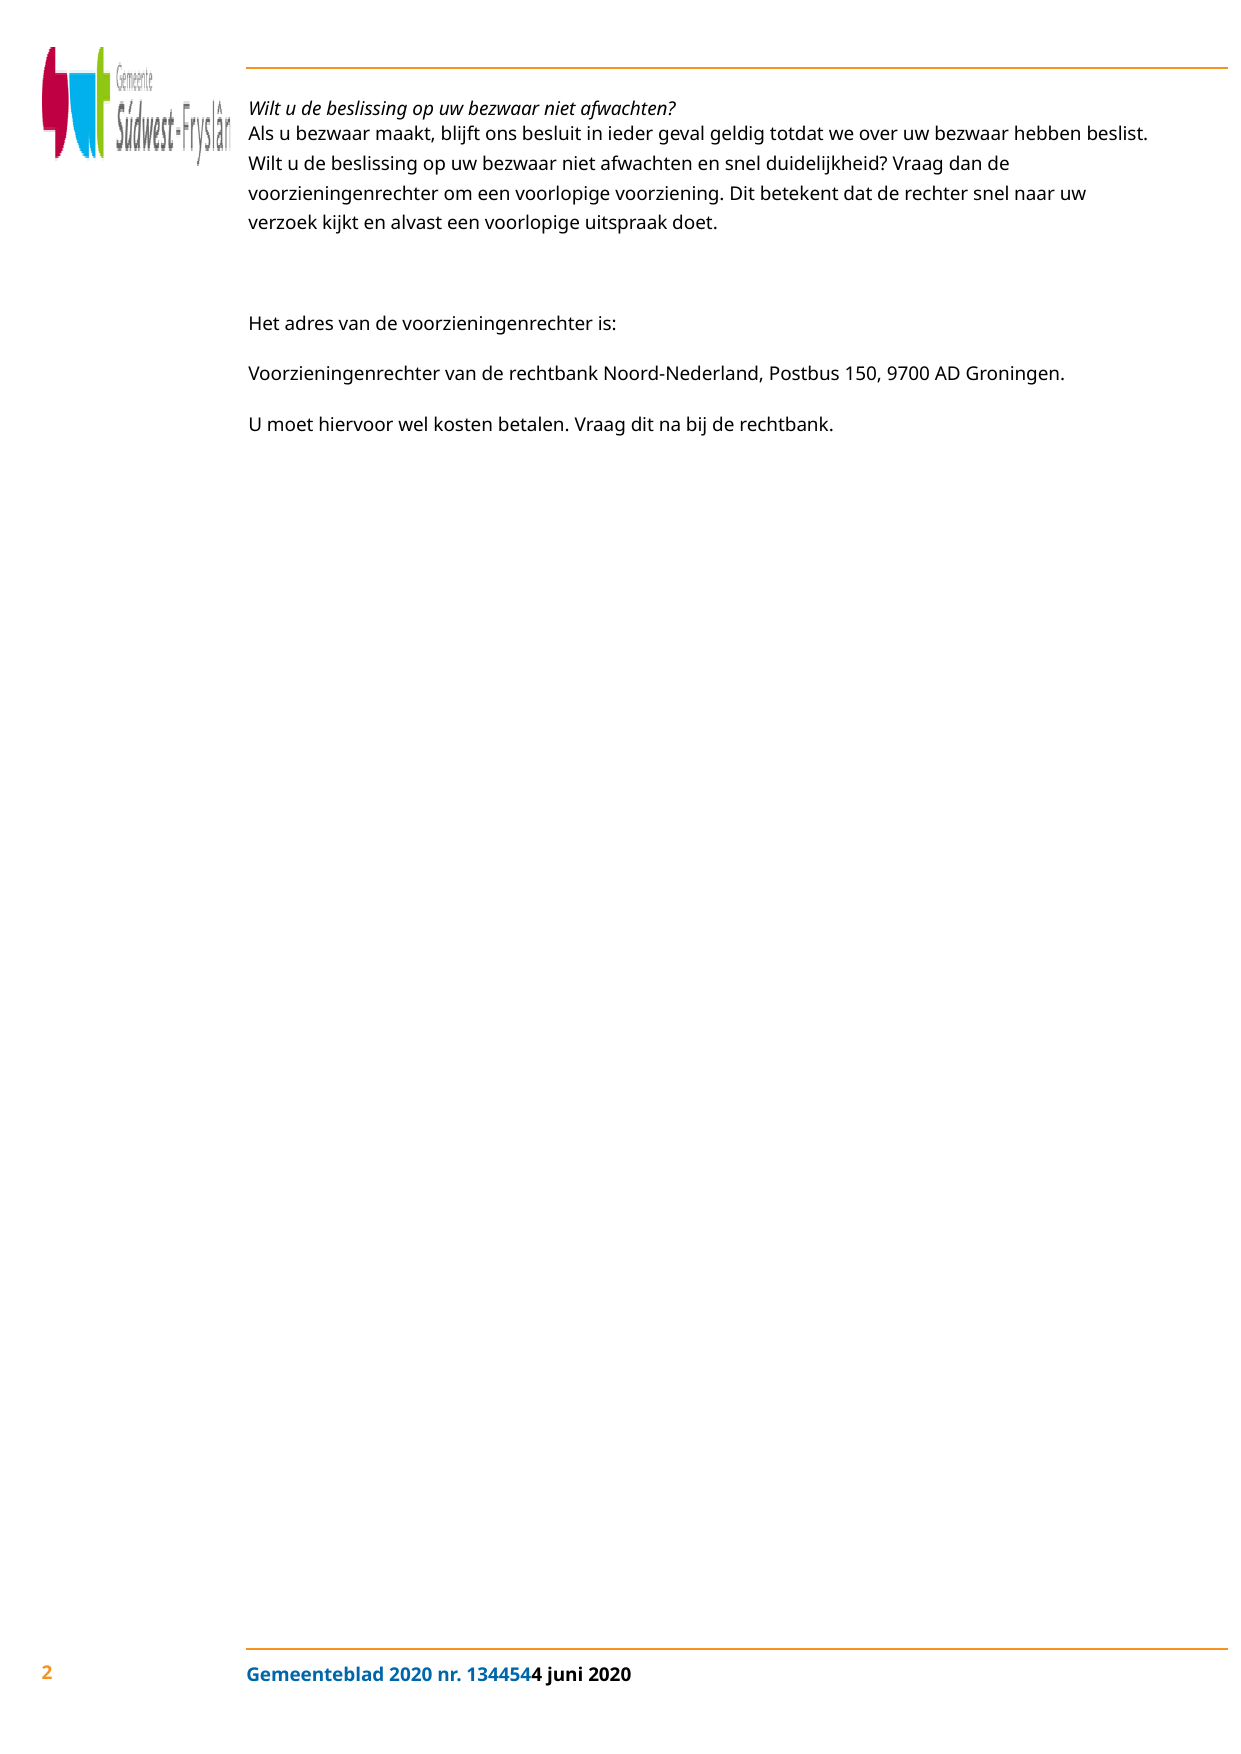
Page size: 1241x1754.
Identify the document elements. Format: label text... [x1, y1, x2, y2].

picture [41, 47, 231, 172]
text Voorzieningenrechter van de rechtbank Noord-Nederland, Postbus 150, 9700 AD Groningen. [248, 361, 1152, 386]
text Als u bezwaar maakt, blijft ons besluit in ieder geval geldig totdat we over uw bezwaar hebben beslist. Wilt u de beslissing op uw bezwaar niet afwachten en snel duidelijkheid? Vraag dan de voorzieningenrechter om een voorlopige voorziening. Dit betekent dat de rechter snel naar uw verzoek kijkt en alvast een voorlopige uitspraak doet. [248, 121, 1152, 235]
text Wilt u de beslissing op uw bezwaar niet afwachten? [248, 95, 1152, 121]
text Het adres van de voorzieningenrechter is: [248, 310, 1152, 336]
text U moet hiervoor wel kosten betalen. Vraag dit na bij de rechtbank. [248, 411, 1152, 437]
